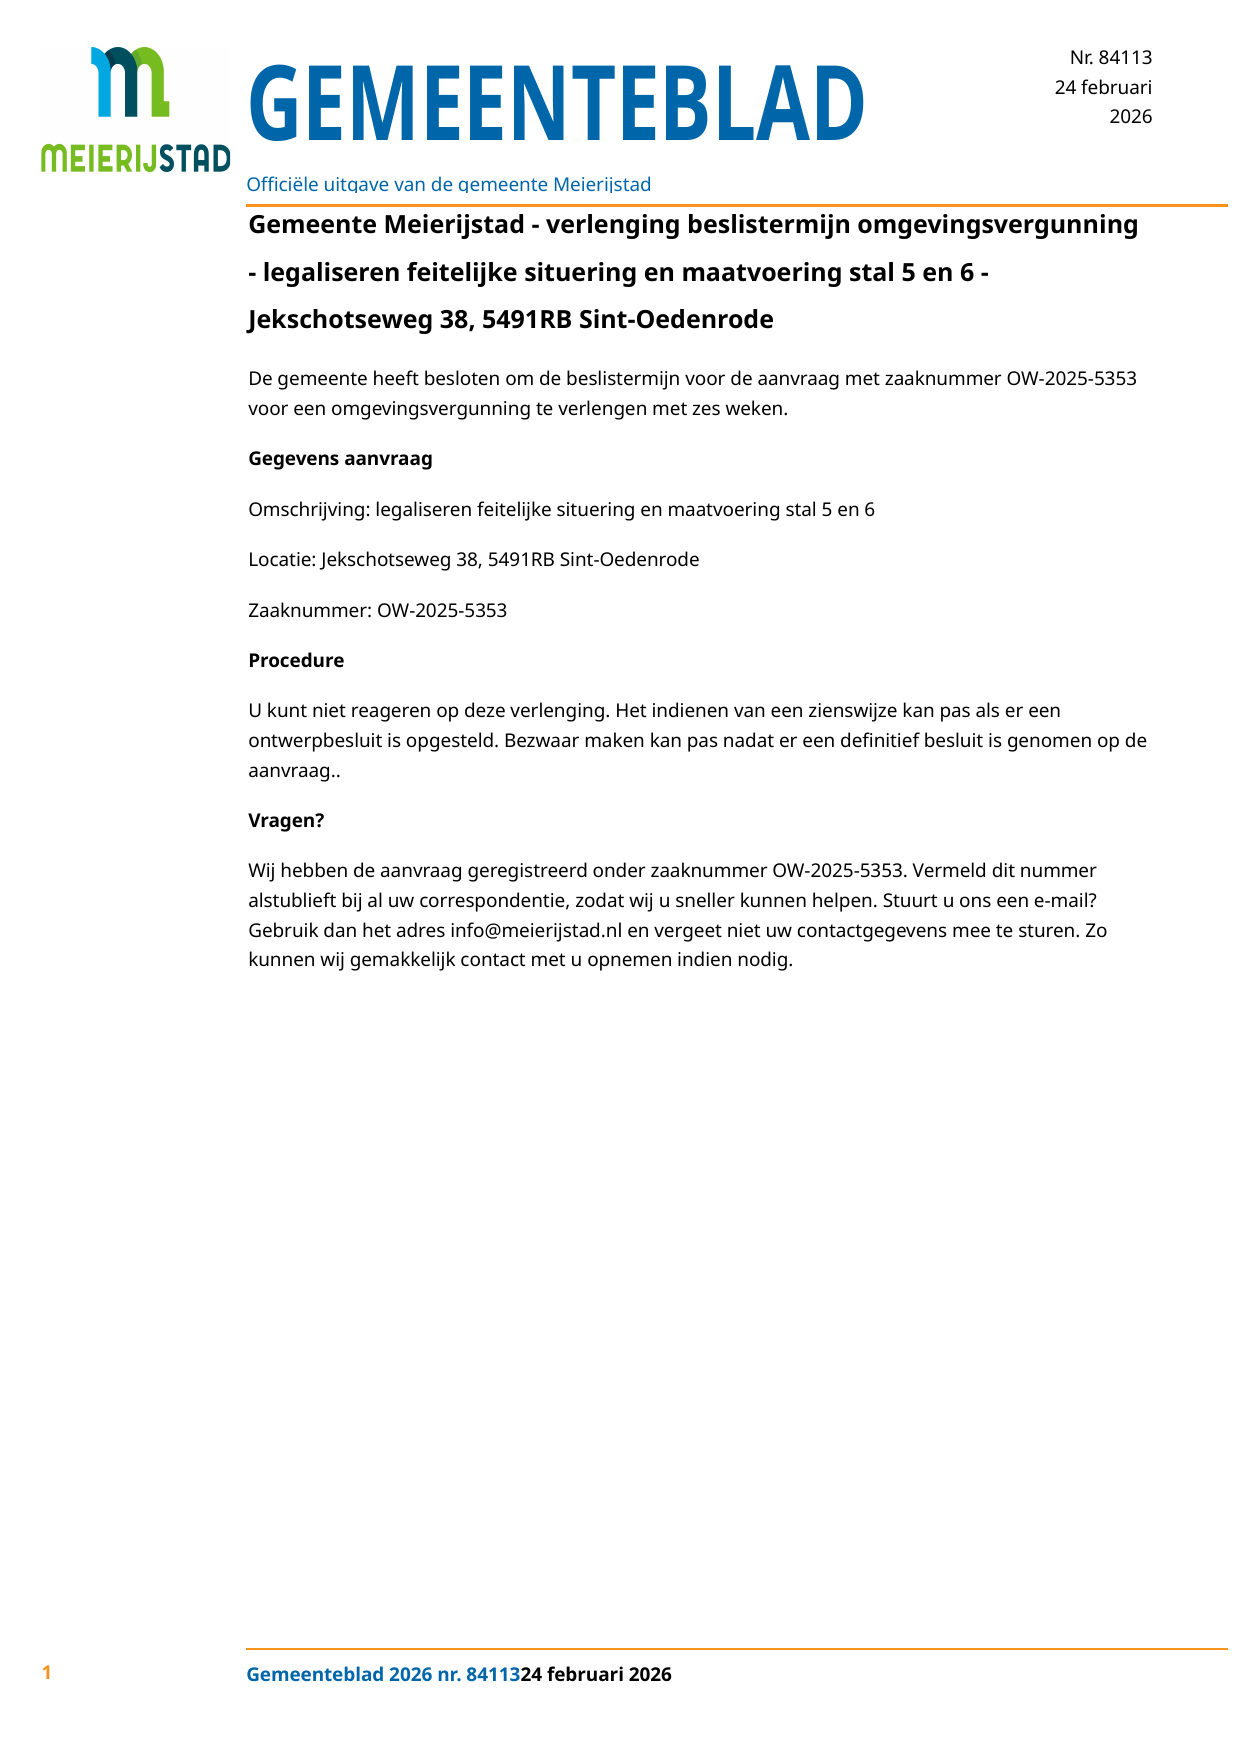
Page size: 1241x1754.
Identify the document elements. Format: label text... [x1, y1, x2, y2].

text Locatie: Jekschotseweg 38, 5491RB Sint-Oedenrode [248, 546, 1152, 572]
text Zaaknummer: OW-2025-5353 [248, 597, 1152, 622]
text U kunt niet reageren op deze verlenging. Het indienen van een zienswijze kan pas als er een ontwerpbesluit is opgesteld. Bezwaar maken kan pas nadat er een definitief besluit is genomen op de aanvraag.. [248, 698, 1152, 782]
text De gemeente heeft besloten om de beslistermijn voor de aanvraag met zaaknummer OW-2025-5353 voor een omgevingsvergunning te verlengen met zes weken. [248, 366, 1152, 421]
picture [41, 47, 231, 172]
text Vragen? [248, 807, 1152, 833]
text Gemeente Meierijstad - verlenging beslistermijn omgevingsvergunning - legaliseren feitelijke situering en maatvoering stal 5 en 6 - Jekschotseweg 38, 5491RB Sint-Oedenrode [248, 207, 1152, 336]
text Gegevens aanvraag [248, 446, 1152, 471]
text Wij hebben de aanvraag geregistreerd onder zaaknummer OW-2025-5353. Vermeld dit nummer alstublieft bij al uw correspondentie, zodat wij u sneller kunnen helpen. Stuurt u ons een e-mail? Gebruik dan het adres info@meierijstad.nl en vergeet niet uw contactgegevens mee te sturen. Zo kunnen wij gemakkelijk contact met u opnemen indien nodig. [248, 858, 1152, 972]
text Omschrijving: legaliseren feitelijke situering en maatvoering stal 5 en 6 [248, 496, 1152, 522]
text Procedure [248, 647, 1152, 673]
